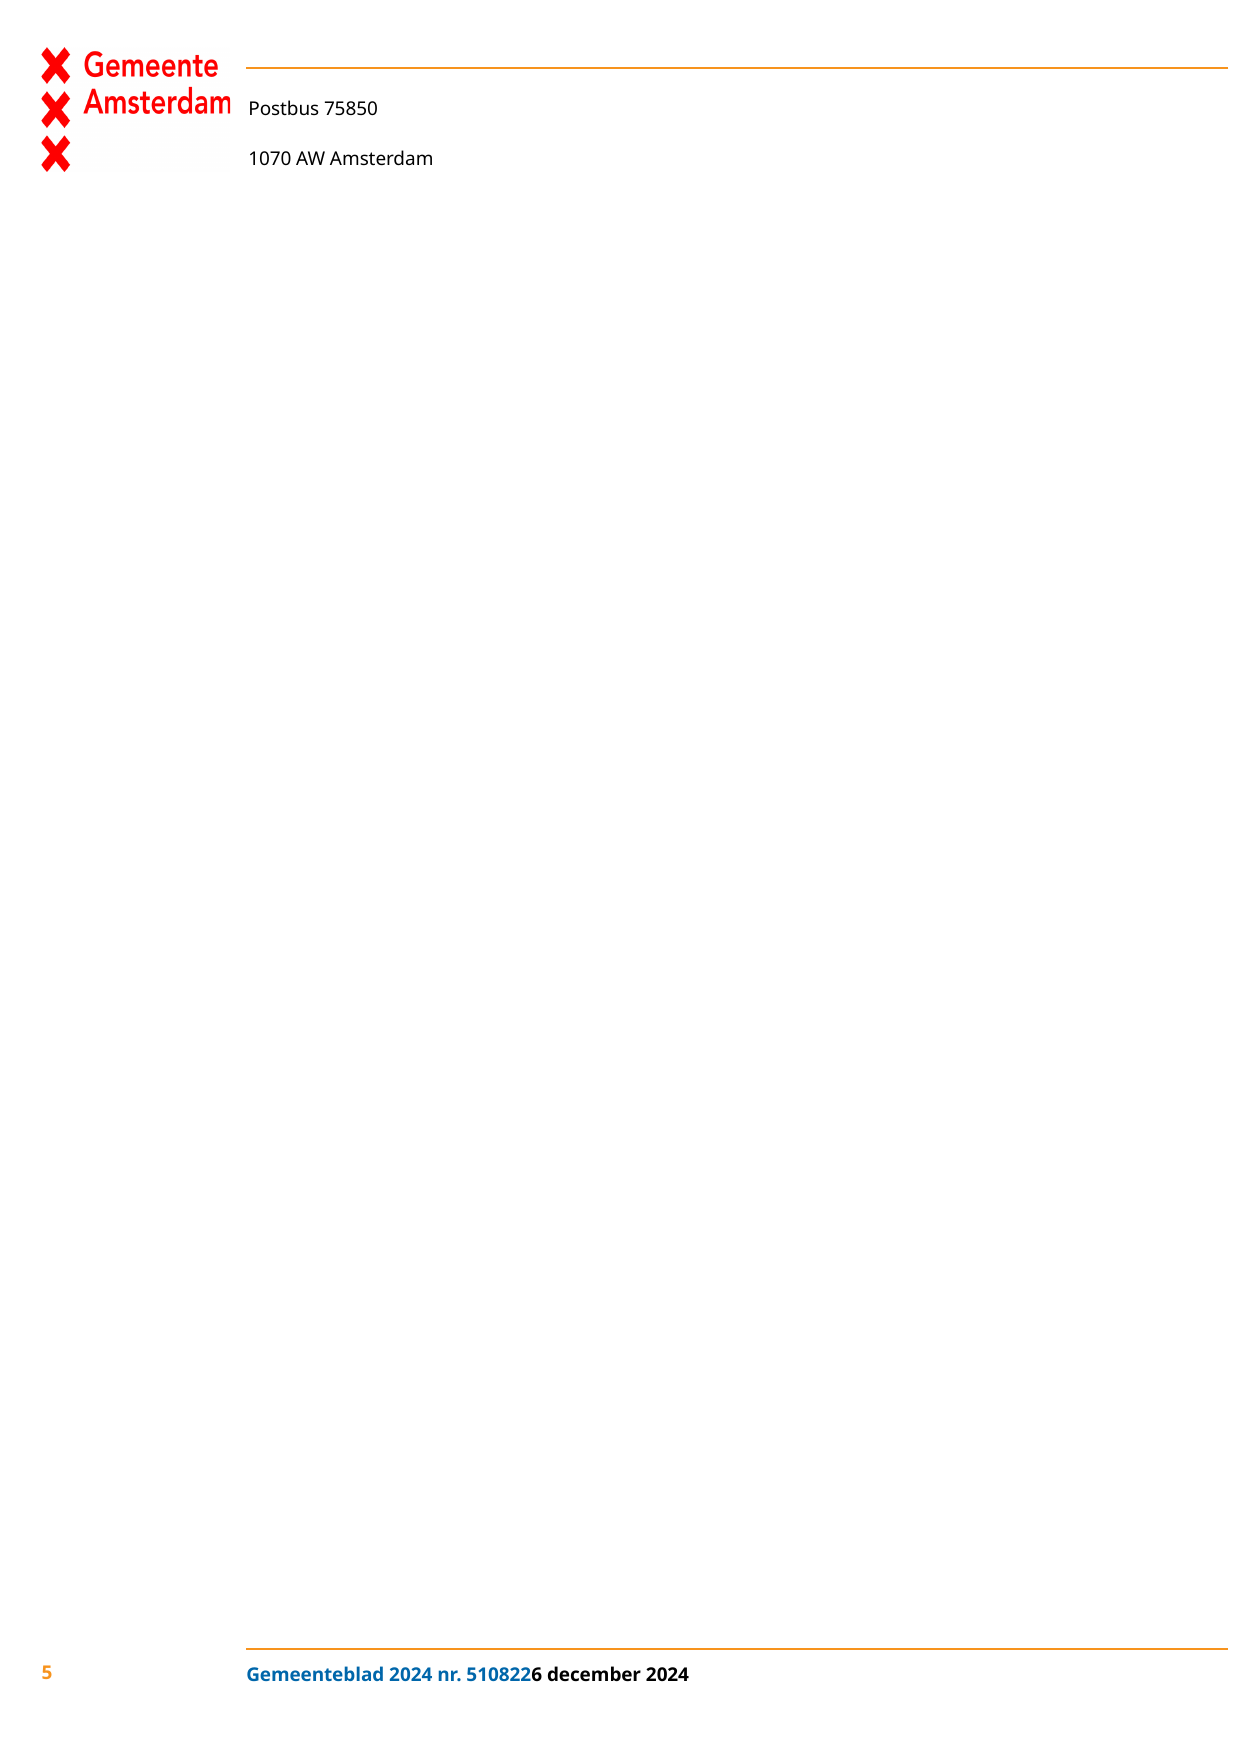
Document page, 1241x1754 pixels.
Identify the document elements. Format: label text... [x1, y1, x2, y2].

text Postbus 75850 [248, 95, 1152, 121]
picture [41, 47, 231, 172]
text 1070 AW Amsterdam [248, 145, 1152, 171]
